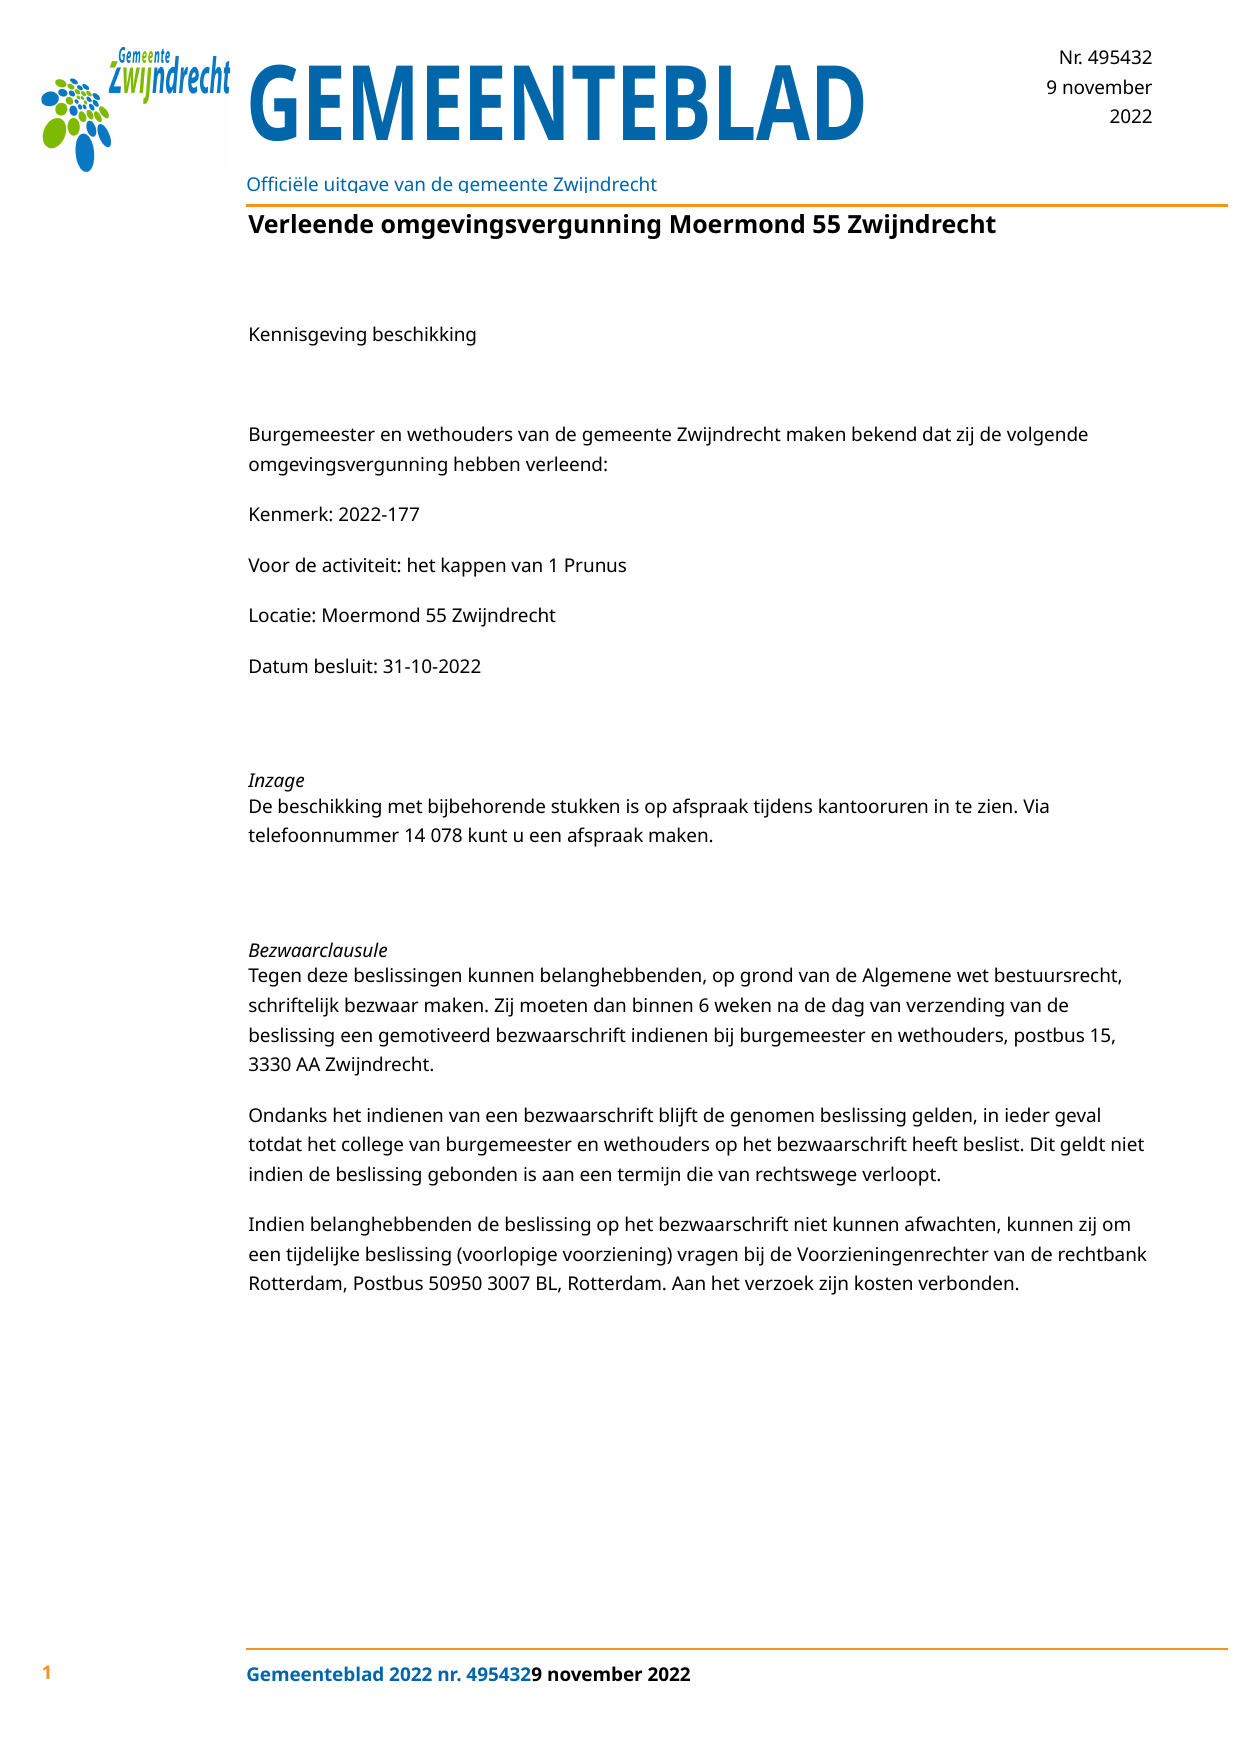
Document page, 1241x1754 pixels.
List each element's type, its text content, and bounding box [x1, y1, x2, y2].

text Inzage [248, 767, 1152, 793]
text Datum besluit: 31-10-2022 [248, 653, 1152, 678]
text Ondanks het indienen van een bezwaarschrift blijft de genomen beslissing gelden, in ieder geval totdat het college van burgemeester en wethouders op het bezwaarschrift heeft beslist. Dit geldt niet indien de beslissing gebonden is aan een termijn die van rechtswege verloopt. [248, 1102, 1152, 1187]
text Bezwaarclausule [248, 937, 1152, 963]
text Voor de activiteit: het kappen van 1 Prunus [248, 552, 1152, 578]
text De beschikking met bijbehorende stukken is op afspraak tijdens kantooruren in te zien. Via telefoonnummer 14 078 kunt u een afspraak maken. [248, 793, 1152, 848]
text Tegen deze beslissingen kunnen belanghebbenden, op grond van de Algemene wet bestuursrecht, schriftelijk bezwaar maken. Zij moeten dan binnen 6 weken na de dag van verzending van de beslissing een gemotiveerd bezwaarschrift indienen bij burgemeester en wethouders, postbus 15, 3330 AA Zwijndrecht. [248, 963, 1152, 1077]
text Verleende omgevingsvergunning Moermond 55 Zwijndrecht [248, 207, 1152, 241]
picture [41, 47, 231, 172]
text Burgemeester en wethouders van de gemeente Zwijndrecht maken bekend dat zij de volgende omgevingsvergunning hebben verleend: [248, 422, 1152, 477]
text Locatie: Moermond 55 Zwijndrecht [248, 602, 1152, 628]
text Kennisgeving beschikking [248, 321, 1152, 346]
text Indien belanghebbenden de beslissing op het bezwaarschrift niet kunnen afwachten, kunnen zij om een tijdelijke beslissing (voorlopige voorziening) vragen bij de Voorzieningenrechter van de rechtbank Rotterdam, Postbus 50950 3007 BL, Rotterdam. Aan het verzoek zijn kosten verbonden. [248, 1211, 1152, 1296]
text Kenmerk: 2022-177 [248, 502, 1152, 527]
